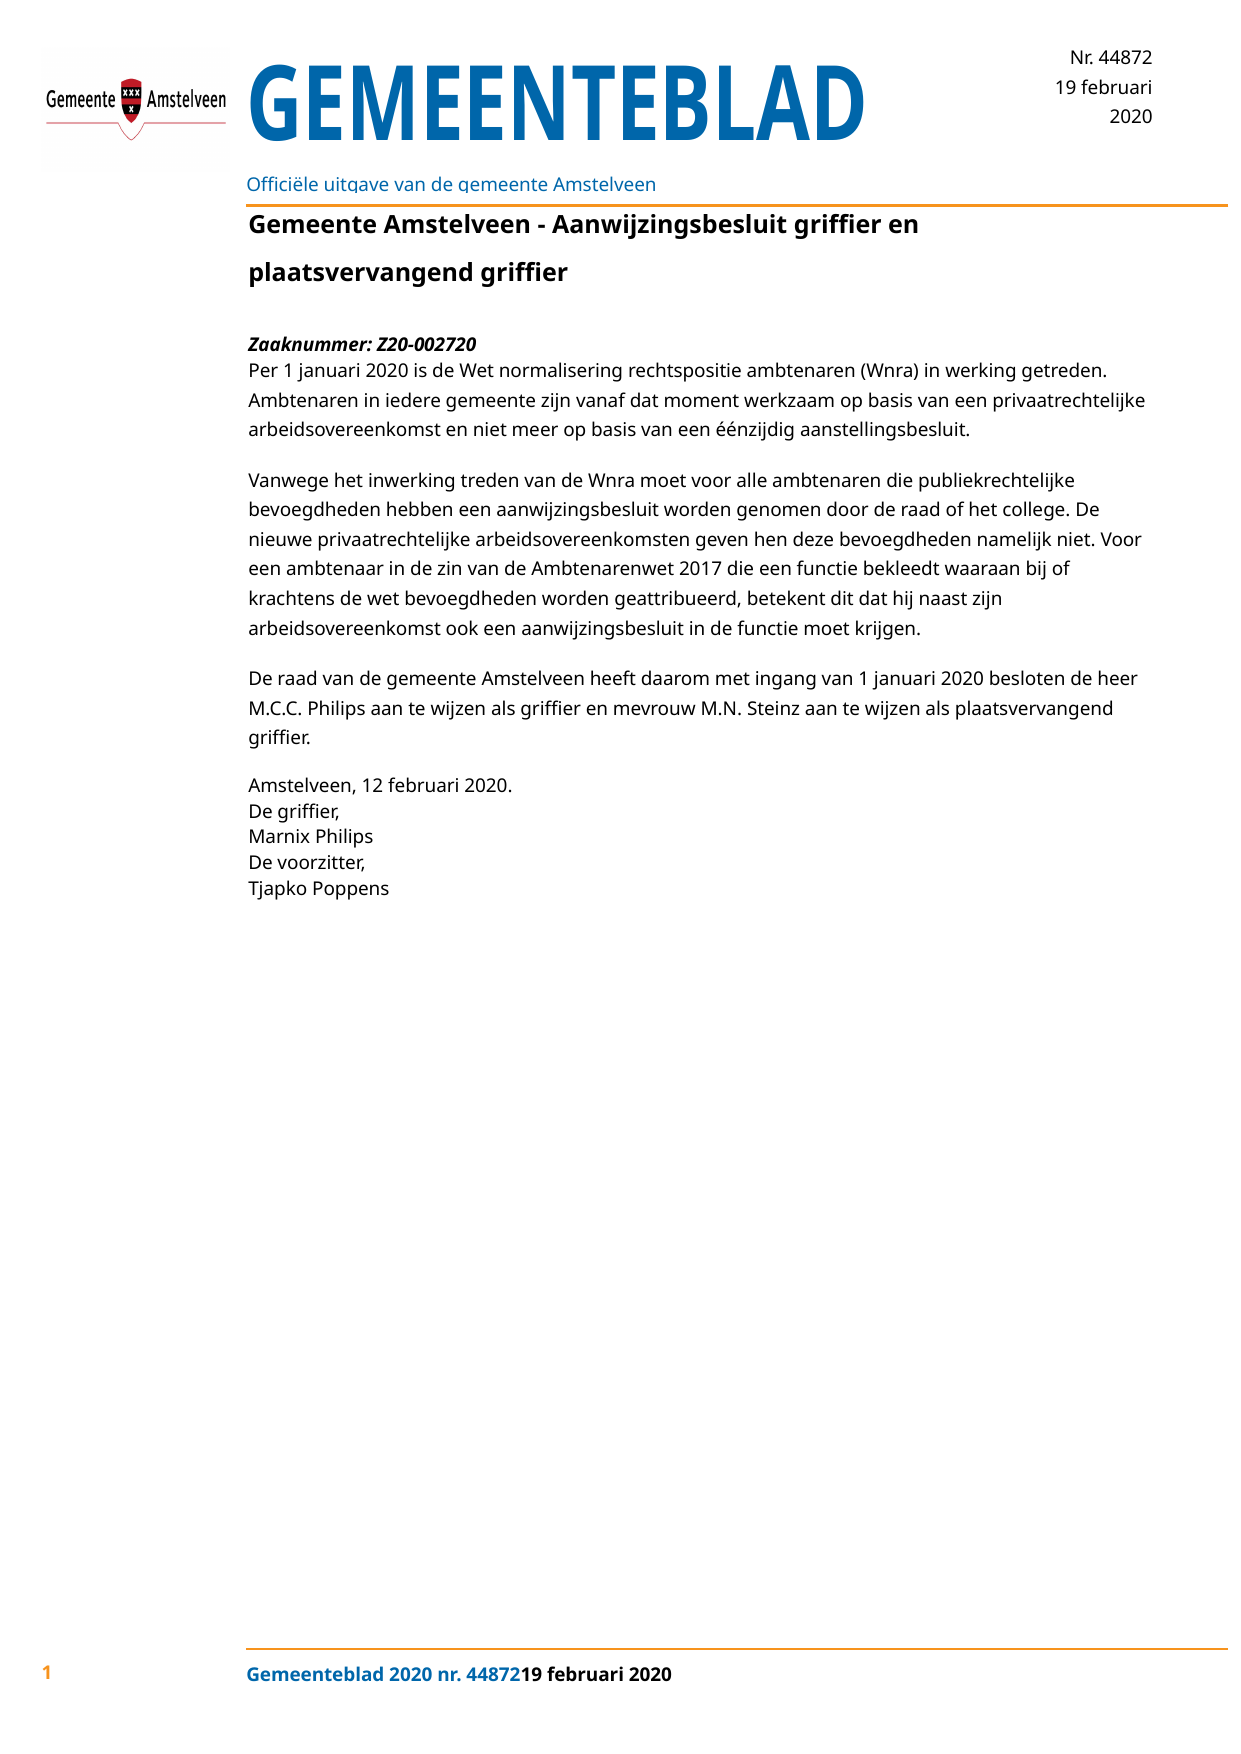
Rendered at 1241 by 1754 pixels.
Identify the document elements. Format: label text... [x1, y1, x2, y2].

text Gemeente Amstelveen - Aanwijzingsbesluit griffier en plaatsvervangend griffier [248, 207, 1152, 288]
text De raad van de gemeente Amstelveen heeft daarom met ingang van 1 januari 2020 besloten de heer M.C.C. Philips aan te wijzen als griffier en mevrouw M.N. Steinz aan te wijzen als plaatsvervangend griffier. [248, 665, 1152, 750]
text Vanwege het inwerking treden van de Wnra moet voor alle ambtenaren die publiekrechtelijke bevoegdheden hebben een aanwijzingsbesluit worden genomen door de raad of het college. De nieuwe privaatrechtelijke arbeidsovereenkomsten geven hen deze bevoegdheden namelijk niet. Voor een ambtenaar in de zin van de Ambtenarenwet 2017 die een functie bekleedt waaraan bij of krachtens de wet bevoegdheden worden geattribueerd, betekent dit dat hij naast zijn arbeidsovereenkomst ook een aanwijzingsbesluit in de functie moet krijgen. [248, 467, 1152, 640]
text Zaaknummer: Z20-002720 [248, 331, 1152, 357]
text Amstelveen, 12 februari 2020. [248, 772, 1152, 798]
text De griffier, [248, 798, 1152, 823]
text Tjapko Poppens [248, 875, 1152, 901]
text Per 1 januari 2020 is de Wet normalisering rechtspositie ambtenaren (Wnra) in werking getreden. Ambtenaren in iedere gemeente zijn vanaf dat moment werkzaam op basis van een privaatrechtelijke arbeidsovereenkomst en niet meer op basis van een éénzijdig aanstellingsbesluit. [248, 357, 1152, 442]
text Marnix Philips [248, 823, 1152, 849]
text De voorzitter, [248, 849, 1152, 875]
picture [41, 47, 231, 172]
